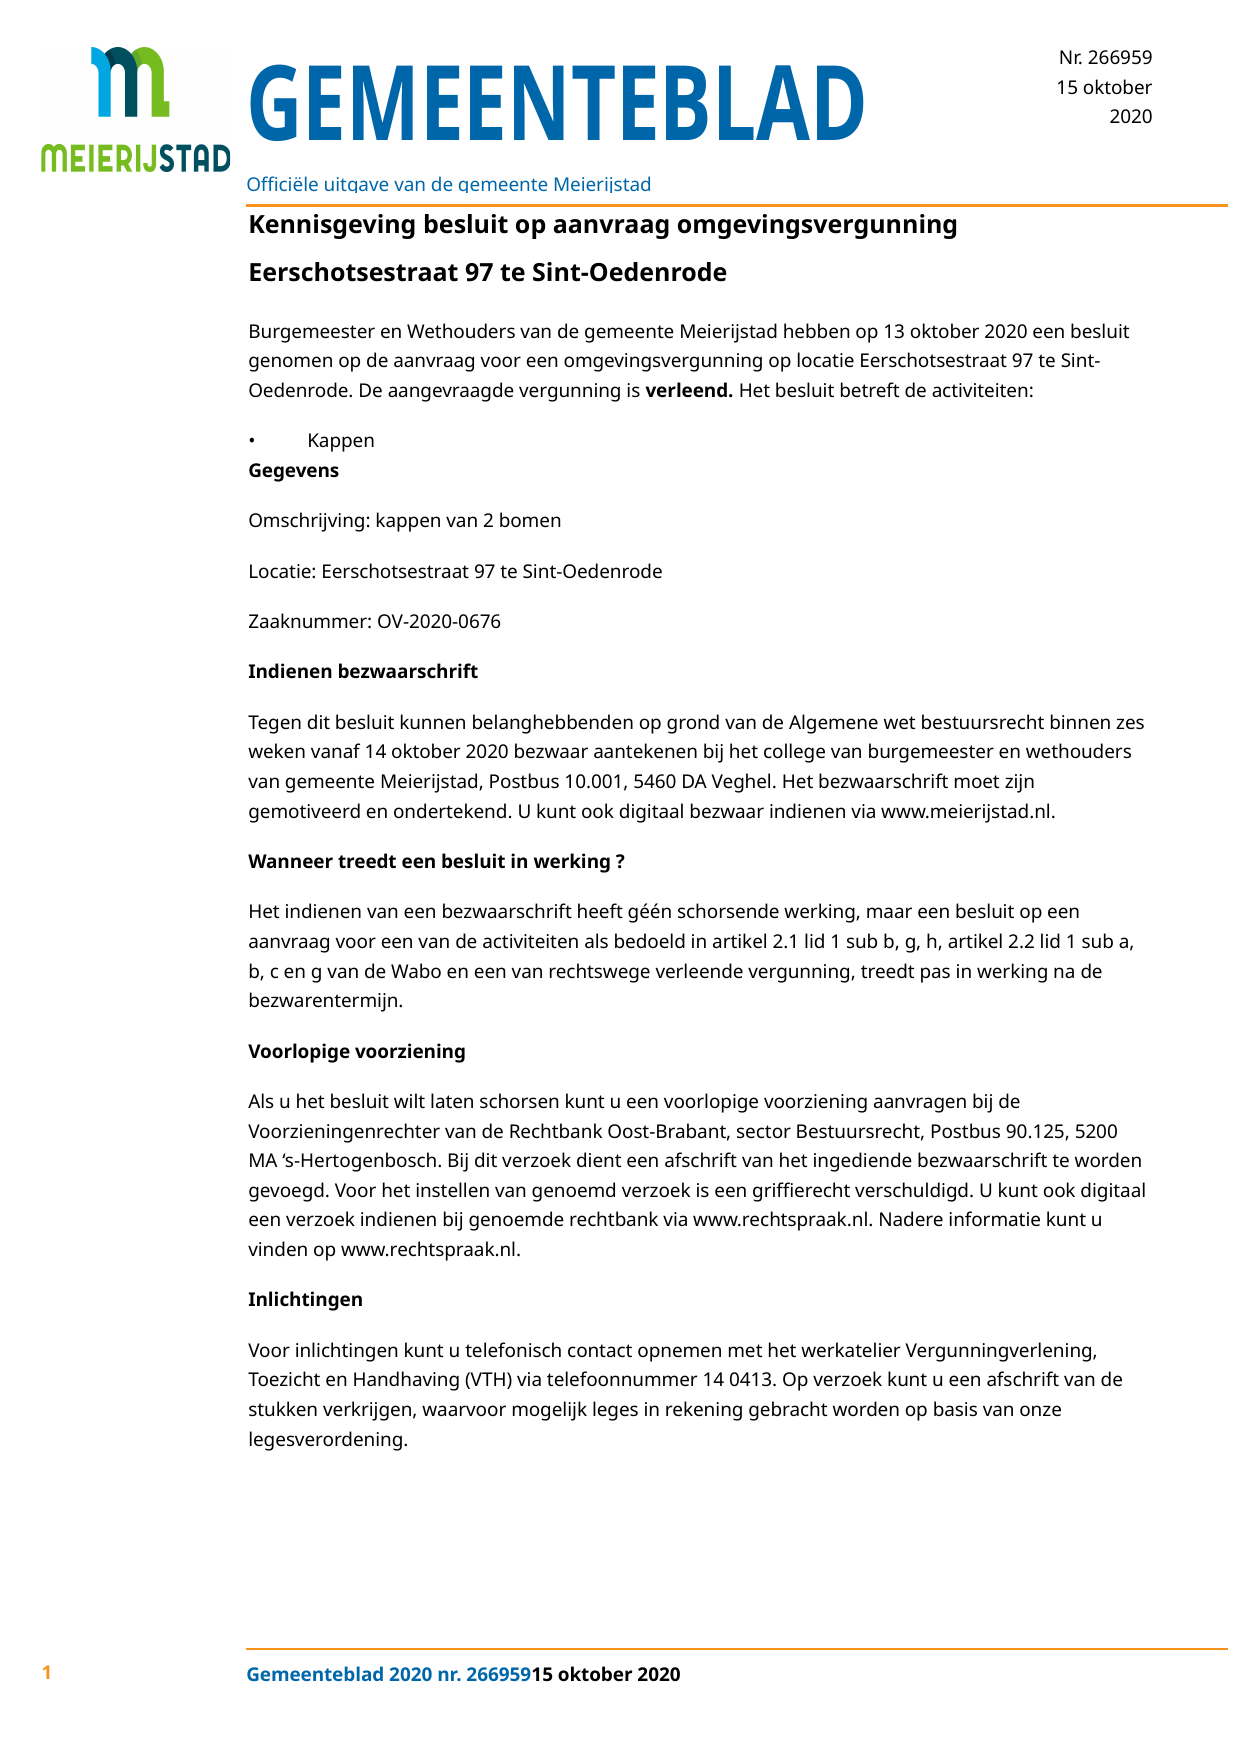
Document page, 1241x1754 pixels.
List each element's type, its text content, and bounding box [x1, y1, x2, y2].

text Voorlopige voorziening [248, 1038, 1152, 1064]
text Als u het besluit wilt laten schorsen kunt u een voorlopige voorziening aanvragen bij de Voorzieningenrechter van de Rechtbank Oost-Brabant, sector Bestuursrecht, Postbus 90.125, 5200 MA ‘s-Hertogenbosch. Bij dit verzoek dient een afschrift van het ingediende bezwaarschrift te worden gevoegd. Voor het instellen van genoemd verzoek is een griffierecht verschuldigd. U kunt ook digitaal een verzoek indienen bij genoemde rechtbank via www.rechtspraak.nl. Nadere informatie kunt u vinden op www.rechtspraak.nl. [248, 1088, 1152, 1262]
text Het indienen van een bezwaarschrift heeft géén schorsende werking, maar een besluit op een aanvraag voor een van de activiteiten als bedoeld in artikel 2.1 lid 1 sub b, g, h, artikel 2.2 lid 1 sub a, b, c en g van de Wabo en een van rechtswege verleende vergunning, treedt pas in werking na de bezwarentermijn. [248, 899, 1152, 1013]
text Burgemeester en Wethouders van de gemeente Meierijstad hebben op 13 oktober 2020 een besluit genomen op de aanvraag voor een omgevingsvergunning op locatie Eerschotsestraat 97 te Sint-Oedenrode. De aangevraagde vergunning is verleend. Het besluit betreft de activiteiten: [248, 318, 1152, 403]
text Omschrijving: kappen van 2 bomen [248, 507, 1152, 533]
text Inlichtingen [248, 1287, 1152, 1312]
text Zaaknummer: OV-2020-0676 [248, 608, 1152, 634]
text Kennisgeving besluit op aanvraag omgevingsvergunning Eerschotsestraat 97 te Sint-Oedenrode [248, 207, 1152, 288]
text Gegevens [248, 457, 1152, 483]
text Indienen bezwaarschrift [248, 659, 1152, 684]
list Kappen [248, 427, 1152, 453]
text Voor inlichtingen kunt u telefonisch contact opnemen met het werkatelier Vergunningverlening, Toezicht en Handhaving (VTH) via telefoonnummer 14 0413. Op verzoek kunt u een afschrift van de stukken verkrijgen, waarvoor mogelijk leges in rekening gebracht worden op basis van onze legesverordening. [248, 1337, 1152, 1452]
text Tegen dit besluit kunnen belanghebbenden op grond van de Algemene wet bestuursrecht binnen zes weken vanaf 14 oktober 2020 bezwaar aantekenen bij het college van burgemeester en wethouders van gemeente Meierijstad, Postbus 10.001, 5460 DA Veghel. Het bezwaarschrift moet zijn gemotiveerd en ondertekend. U kunt ook digitaal bezwaar indienen via www.meierijstad.nl. [248, 709, 1152, 824]
picture [41, 47, 231, 172]
text Wanneer treedt een besluit in werking ? [248, 848, 1152, 874]
text Locatie: Eerschotsestraat 97 te Sint-Oedenrode [248, 558, 1152, 584]
